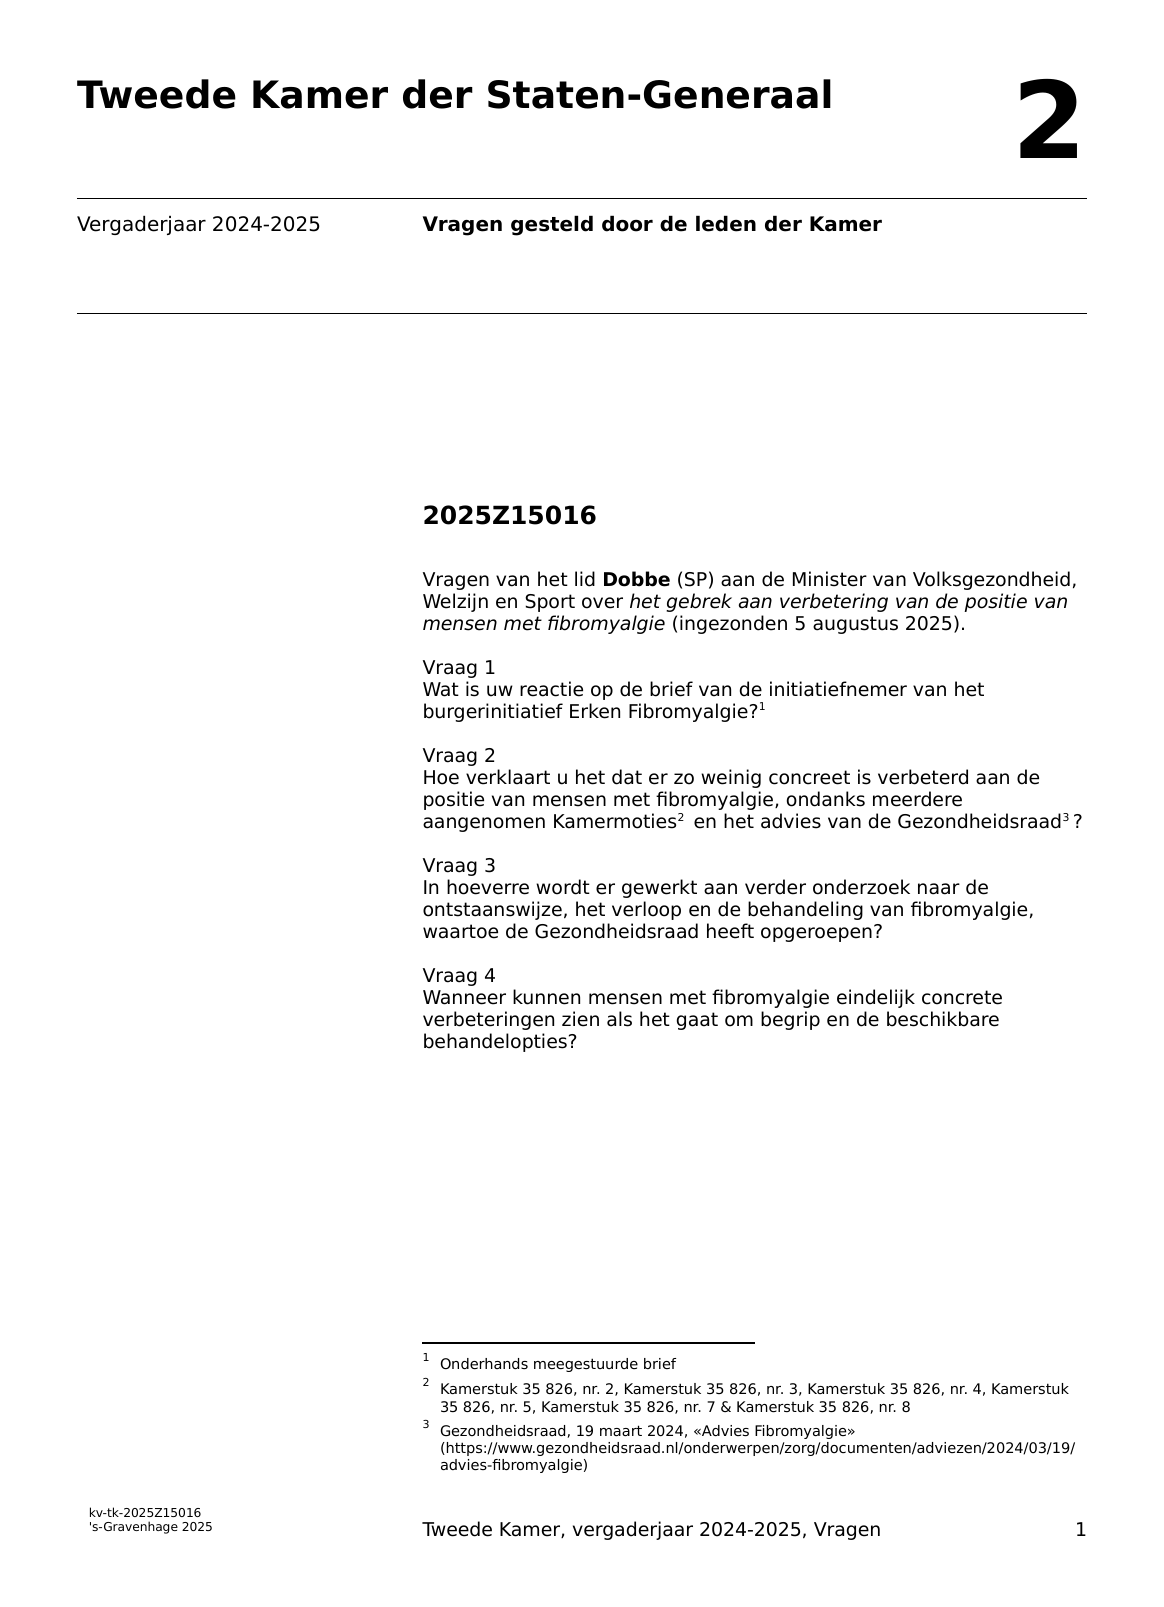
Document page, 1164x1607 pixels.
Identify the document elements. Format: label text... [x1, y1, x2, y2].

text Vraag 1 [422, 657, 1087, 679]
table_cell Vergaderjaar 2024-2025 [77, 199, 422, 313]
table_header 2 [886, 59, 1087, 198]
text Vraag 3 [422, 855, 1087, 877]
table_header Tweede Kamer der Staten-Generaal [77, 59, 886, 198]
text Wanneer kunnen mensen met fibromyalgie eindelijk concrete verbeteringen zien als het gaat om begrip en de beschikbare behandelopties? [422, 987, 1087, 1053]
text In hoeverre wordt er gewerkt aan verder onderzoek naar de ontstaanswijze, het verloop en de behandeling van fibromyalgie, waartoe de Gezondheidsraad heeft opgeroepen? [422, 877, 1087, 943]
text Vragen van het lid Dobbe (SP) aan de Minister van Volksgezondheid, Welzijn en Sport over het gebrek aan verbetering van de positie van mensen met fibromyalgie (ingezonden 5 augustus 2025). [422, 569, 1087, 635]
text Gezondheidsraad, 19 maart 2024, «Advies Fibromyalgie» (https://www.gezondheidsraad.nl/onderwerpen/zorg/documenten/adviezen/2024/03/19/advies-fibromyalgie) [422, 1418, 1087, 1474]
text Wat is uw reactie op de brief van de initiatiefnemer van het burgerinitiatief Erken Fibromyalgie? [422, 679, 1087, 723]
text Vraag 2 [422, 745, 1087, 767]
text Onderhands meegestuurde brief [422, 1352, 1087, 1374]
text 's-Gravenhage 2025 [88, 1520, 323, 1534]
text 2025Z15016 [422, 501, 1087, 531]
text Hoe verklaart u het dat er zo weinig concreet is verbeterd aan de positie van mensen met fibromyalgie, ondanks meerdere aangenomen Kamermoties en het advies van de Gezondheidsraad? [422, 767, 1087, 833]
text Vraag 4 [422, 965, 1087, 987]
table_cell Vragen gesteld door de leden der Kamer [422, 199, 1087, 313]
text Kamerstuk 35 826, nr. 2, Kamerstuk 35 826, nr. 3, Kamerstuk 35 826, nr. 4, Kamerstuk 35 826, nr. 5, Kamerstuk 35 826, nr. 7 & Kamerstuk 35 826, nr. 8 [422, 1377, 1087, 1416]
text kv-tk-2025Z15016 [88, 1506, 323, 1520]
